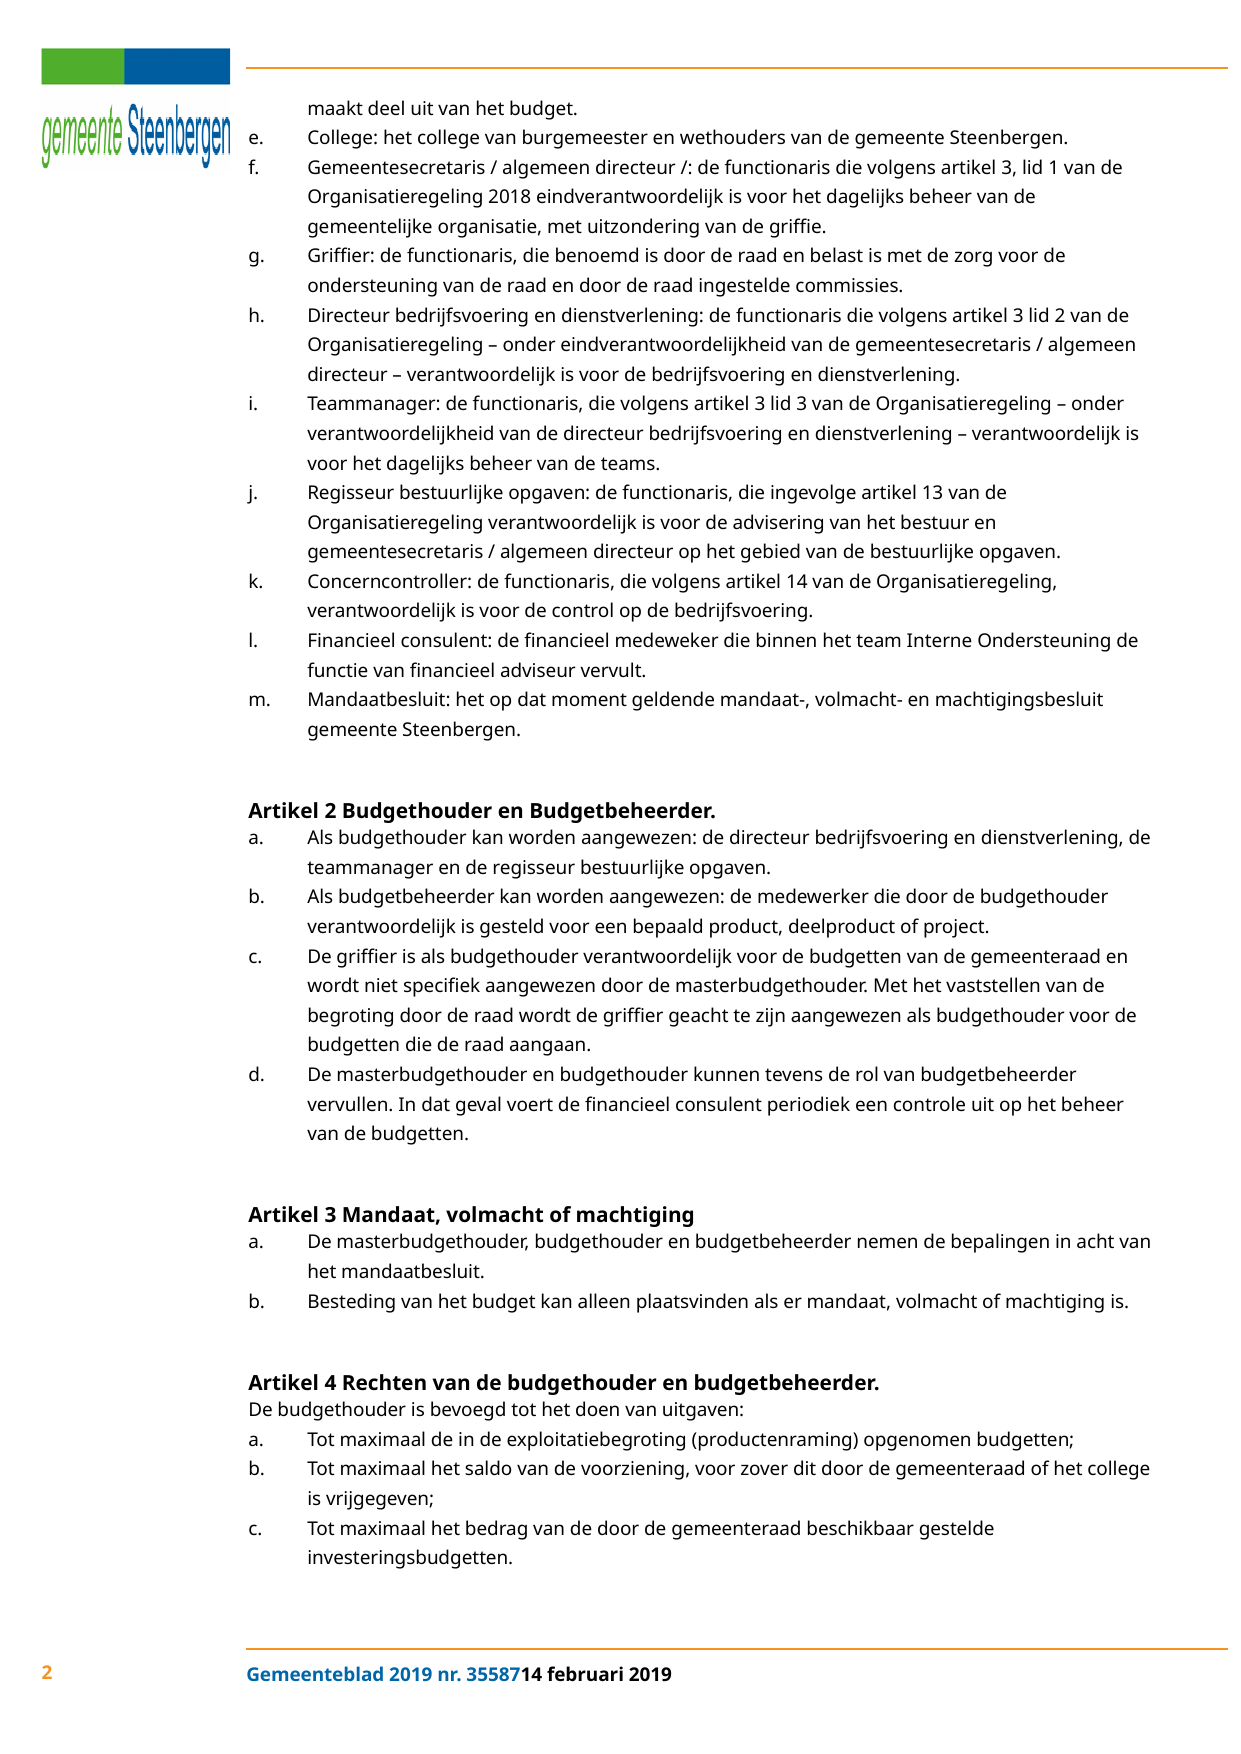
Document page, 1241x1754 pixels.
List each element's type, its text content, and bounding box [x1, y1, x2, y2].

list Regisseur bestuurlijke opgaven: de functionaris, die ingevolge artikel 13 van de Organisatieregeling verantwoordelijk is voor de advisering van het bestuur en gemeentesecretaris / algemeen directeur op het gebied van de bestuurlijke opgaven. [248, 479, 1152, 564]
list Teammanager: de functionaris, die volgens artikel 3 lid 3 van de Organisatieregeling – onder verantwoordelijkheid van de directeur bedrijfsvoering en dienstverlening – verantwoordelijk is voor het dagelijks beheer van de teams. [248, 391, 1152, 476]
list De griffier is als budgethouder verantwoordelijk voor de budgetten van de gemeenteraad en wordt niet specifiek aangewezen door de masterbudgethouder. Met het vaststellen van de begroting door de raad wordt de griffier geacht te zijn aangewezen als budgethouder voor de budgetten die de raad aangaan. [248, 943, 1152, 1057]
list Griffier: de functionaris, die benoemd is door de raad en belast is met de zorg voor de ondersteuning van de raad en door de raad ingestelde commissies. [248, 243, 1152, 298]
list De masterbudgethouder en budgethouder kunnen tevens de rol van budgetbeheerder vervullen. In dat geval voert de financieel consulent periodiek een controle uit op het beheer van de budgetten. [248, 1061, 1152, 1146]
list Als budgetbeheerder kan worden aangewezen: de medewerker die door de budgethouder verantwoordelijk is gesteld voor een bepaald product, deelproduct of project. [248, 884, 1152, 939]
list Financieel consulent: de financieel medeweker die binnen het team Interne Ondersteuning de functie van financieel adviseur vervult. [248, 627, 1152, 683]
picture [41, 47, 231, 172]
text De budgethouder is bevoegd tot het doen van uitgaven: [248, 1396, 1152, 1422]
list Besteding van het budget kan alleen plaatsvinden als er mandaat, volmacht of machtiging is. [248, 1288, 1152, 1314]
text Artikel 2 Budgethouder en Budgetbeheerder. [248, 796, 1152, 824]
list Tot maximaal de in de exploitatiebegroting (productenraming) opgenomen budgetten; [248, 1426, 1152, 1452]
list Als budgethouder kan worden aangewezen: de directeur bedrijfsvoering en dienstverlening, de teammanager en de regisseur bestuurlijke opgaven. [248, 824, 1152, 880]
list Tot maximaal het bedrag van de door de gemeenteraad beschikbaar gestelde investeringsbudgetten. [248, 1515, 1152, 1570]
list Tot maximaal het saldo van de voorziening, voor zover dit door de gemeenteraad of het college is vrijgegeven; [248, 1456, 1152, 1511]
text Artikel 3 Mandaat, volmacht of machtiging [248, 1200, 1152, 1229]
list De masterbudgethouder, budgethouder en budgetbeheerder nemen de bepalingen in acht van het mandaatbesluit. [248, 1229, 1152, 1284]
text Artikel 4 Rechten van de budgethouder en budgetbeheerder. [248, 1368, 1152, 1396]
list Gemeentesecretaris / algemeen directeur /: de functionaris die volgens artikel 3, lid 1 van de Organisatieregeling 2018 eindverantwoordelijk is voor het dagelijks beheer van de gemeentelijke organisatie, met uitzondering van de griffie. [248, 154, 1152, 239]
list College: het college van burgemeester en wethouders van de gemeente Steenbergen. [248, 124, 1152, 150]
list Concerncontroller: de functionaris, die volgens artikel 14 van de Organisatieregeling, verantwoordelijk is voor de control op de bedrijfsvoering. [248, 568, 1152, 623]
list Directeur bedrijfsvoering en dienstverlening: de functionaris die volgens artikel 3 lid 2 van de Organisatieregeling – onder eindverantwoordelijkheid van de gemeentesecretaris / algemeen directeur – verantwoordelijk is voor de bedrijfsvoering en dienstverlening. [248, 302, 1152, 387]
list maakt deel uit van het budget. [248, 95, 1152, 121]
list Mandaatbesluit: het op dat moment geldende mandaat-, volmacht- en machtigingsbesluit gemeente Steenbergen. [248, 686, 1152, 742]
